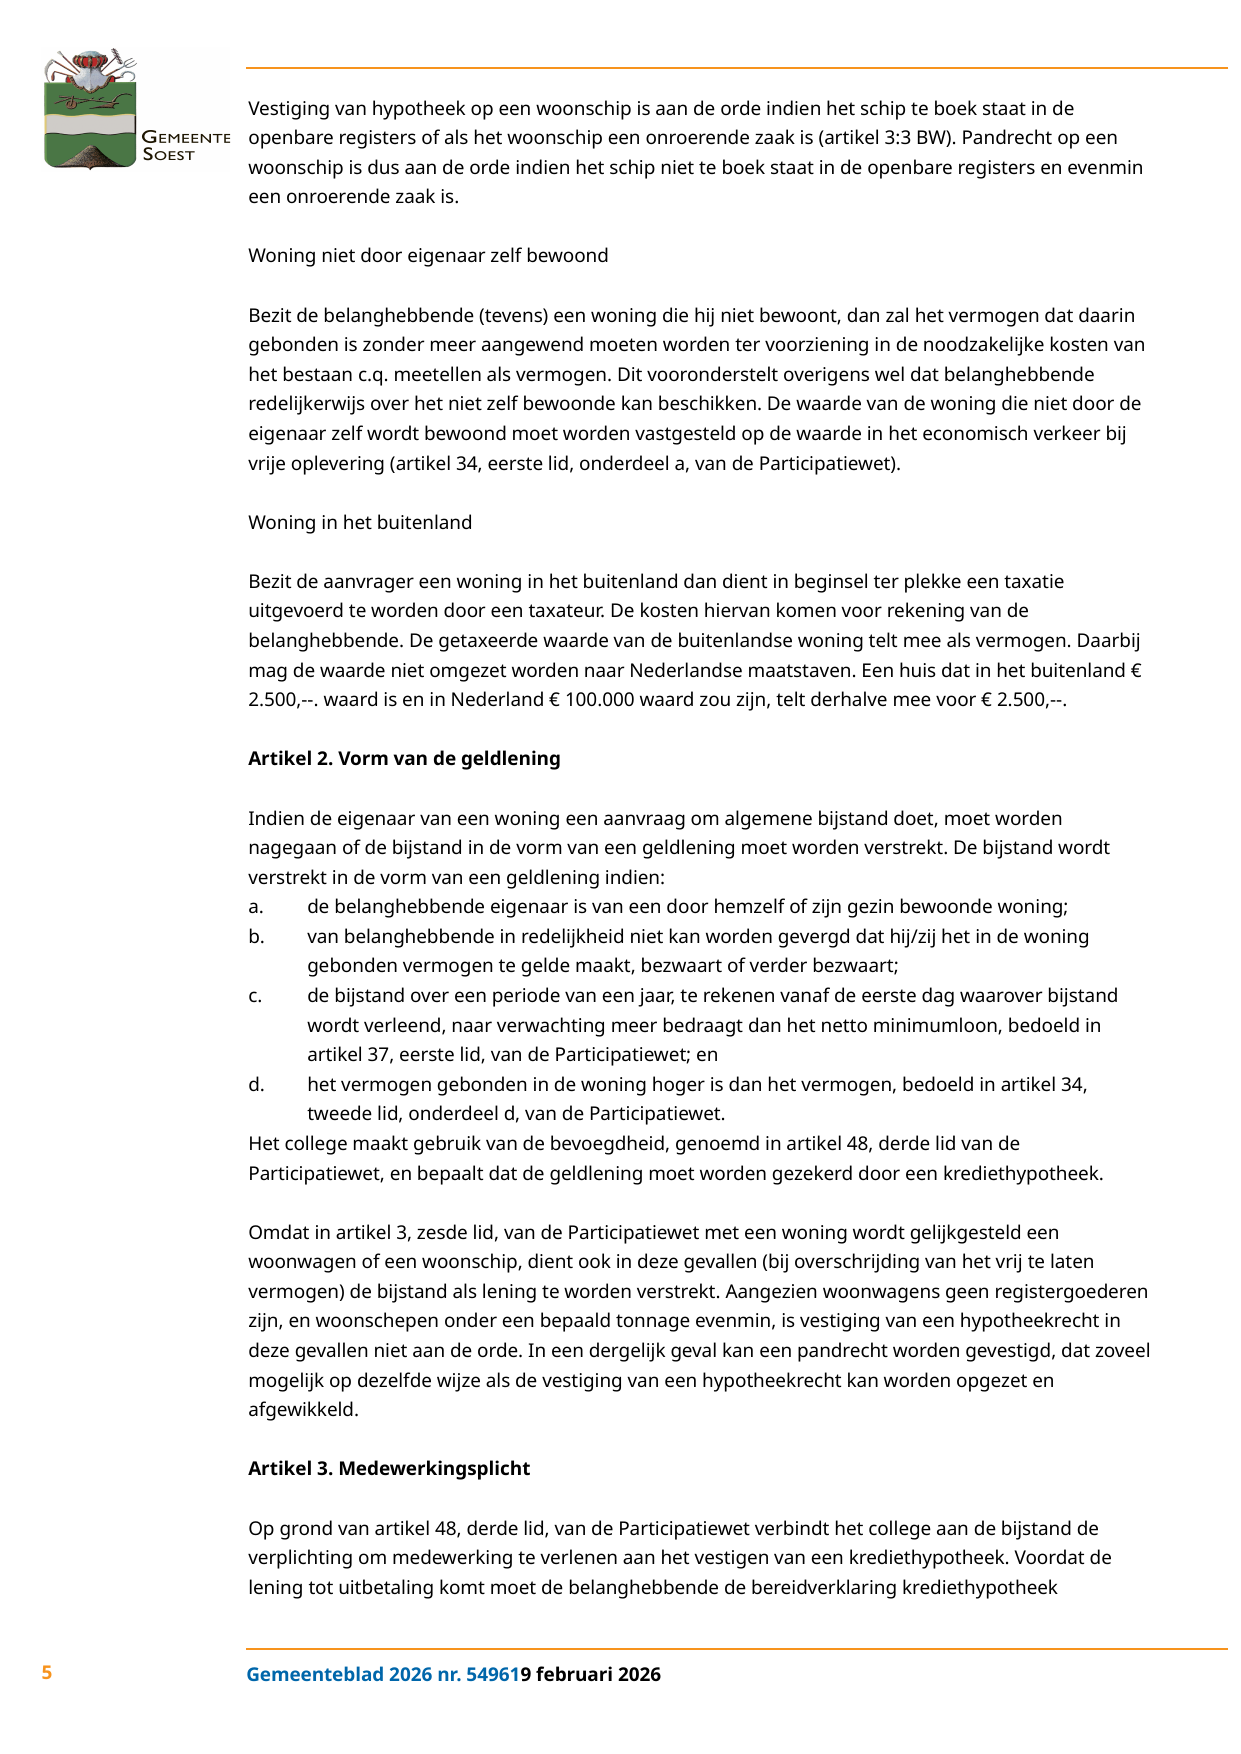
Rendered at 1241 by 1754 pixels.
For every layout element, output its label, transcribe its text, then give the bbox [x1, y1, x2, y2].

text Indien de eigenaar van een woning een aanvraag om algemene bijstand doet, moet worden nagegaan of de bijstand in de vorm van een geldlening moet worden verstrekt. De bijstand wordt verstrekt in de vorm van een geldlening indien: [248, 805, 1152, 890]
text Omdat in artikel 3, zesde lid, van de Participatiewet met een woning wordt gelijkgesteld een woonwagen of een woonschip, dient ook in deze gevallen (bij overschrijding van het vrij te laten vermogen) de bijstand als lening te worden verstrekt. Aangezien woonwagens geen registergoederen zijn, en woonschepen onder een bepaald tonnage evenmin, is vestiging van een hypotheekrecht in deze gevallen niet aan de orde. In een dergelijk geval kan een pandrecht worden gevestigd, dat zoveel mogelijk op dezelfde wijze als de vestiging van een hypotheekrecht kan worden opgezet en afgewikkeld. [248, 1219, 1152, 1422]
text Artikel 2. Vorm van de geldlening [248, 746, 1152, 771]
text Vestiging van hypotheek op een woonschip is aan de orde indien het schip te boek staat in de openbare registers of als het woonschip een onroerende zaak is (artikel 3:3 BW). Pandrecht op een woonschip is dus aan de orde indien het schip niet te boek staat in de openbare registers en evenmin een onroerende zaak is. [248, 95, 1152, 209]
text Artikel 3. Medewerkingsplicht [248, 1456, 1152, 1481]
list de bijstand over een periode van een jaar, te rekenen vanaf de eerste dag waarover bijstand wordt verleend, naar verwachting meer bedraagt dan het netto minimumloon, bedoeld in artikel 37, eerste lid, van de Participatiewet; en [248, 982, 1152, 1067]
picture [41, 47, 231, 172]
list de belanghebbende eigenaar is van een door hemzelf of zijn gezin bewoonde woning; [248, 893, 1152, 919]
list het vermogen gebonden in de woning hoger is dan het vermogen, bedoeld in artikel 34, tweede lid, onderdeel d, van de Participatiewet. [248, 1071, 1152, 1126]
text Het college maakt gebruik van de bevoegdheid, genoemd in artikel 48, derde lid van de Participatiewet, en bepaalt dat de geldlening moet worden gezekerd door een krediethypotheek. [248, 1130, 1152, 1186]
text Op grond van artikel 48, derde lid, van de Participatiewet verbindt het college aan de bijstand de verplichting om medewerking te verlenen aan het vestigen van een krediethypotheek. Voordat de lening tot uitbetaling komt moet de belanghebbende de bereidverklaring krediethypotheek [248, 1515, 1152, 1600]
text Bezit de aanvrager een woning in het buitenland dan dient in beginsel ter plekke een taxatie uitgevoerd te worden door een taxateur. De kosten hiervan komen voor rekening van de belanghebbende. De getaxeerde waarde van de buitenlandse woning telt mee als vermogen. Daarbij mag de waarde niet omgezet worden naar Nederlandse maatstaven. Een huis dat in het buitenland € 2.500,--. waard is en in Nederland € 100.000 waard zou zijn, telt derhalve mee voor € 2.500,--. [248, 568, 1152, 712]
text Woning niet door eigenaar zelf bewoond [248, 243, 1152, 268]
text Woning in het buitenland [248, 509, 1152, 535]
text Bezit de belanghebbende (tevens) een woning die hij niet bewoont, dan zal het vermogen dat daarin gebonden is zonder meer aangewend moeten worden ter voorziening in de noodzakelijke kosten van het bestaan c.q. meetellen als vermogen. Dit vooronderstelt overigens wel dat belanghebbende redelijkerwijs over het niet zelf bewoonde kan beschikken. De waarde van de woning die niet door de eigenaar zelf wordt bewoond moet worden vastgesteld op de waarde in het economisch verkeer bij vrije oplevering (artikel 34, eerste lid, onderdeel a, van de Participatiewet). [248, 302, 1152, 476]
list van belanghebbende in redelijkheid niet kan worden gevergd dat hij/zij het in de woning gebonden vermogen te gelde maakt, bezwaart of verder bezwaart; [248, 923, 1152, 978]
